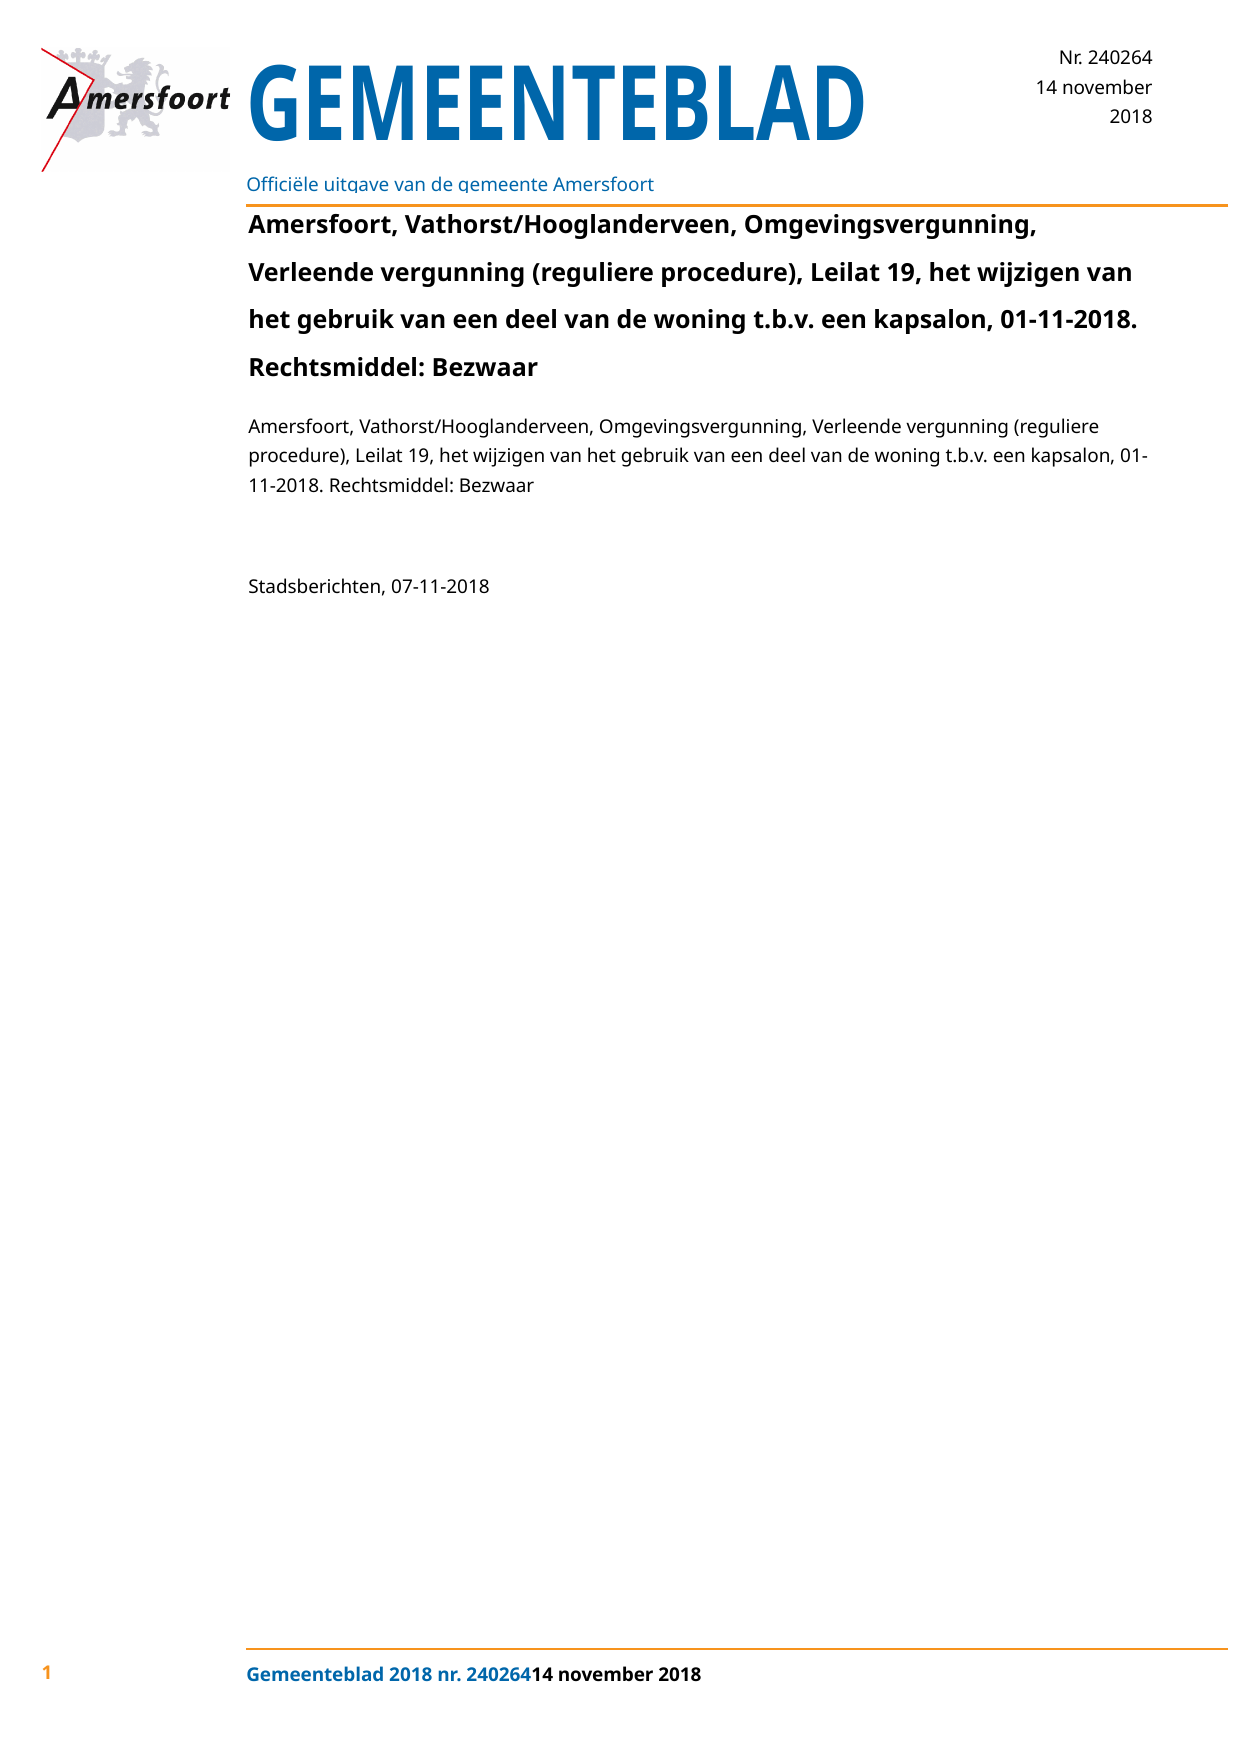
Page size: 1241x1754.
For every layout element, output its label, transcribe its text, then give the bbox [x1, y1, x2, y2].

text Amersfoort, Vathorst/Hooglanderveen, Omgevingsvergunning, Verleende vergunning (reguliere procedure), Leilat 19, het wijzigen van het gebruik van een deel van de woning t.b.v. een kapsalon, 01-11-2018. Rechtsmiddel: Bezwaar [248, 413, 1152, 498]
text Amersfoort, Vathorst/Hooglanderveen, Omgevingsvergunning, Verleende vergunning (reguliere procedure), Leilat 19, het wijzigen van het gebruik van een deel van de woning t.b.v. een kapsalon, 01-11-2018. Rechtsmiddel: Bezwaar [248, 207, 1152, 384]
text Stadsberichten, 07-11-2018 [248, 573, 1152, 599]
picture [41, 47, 231, 172]
